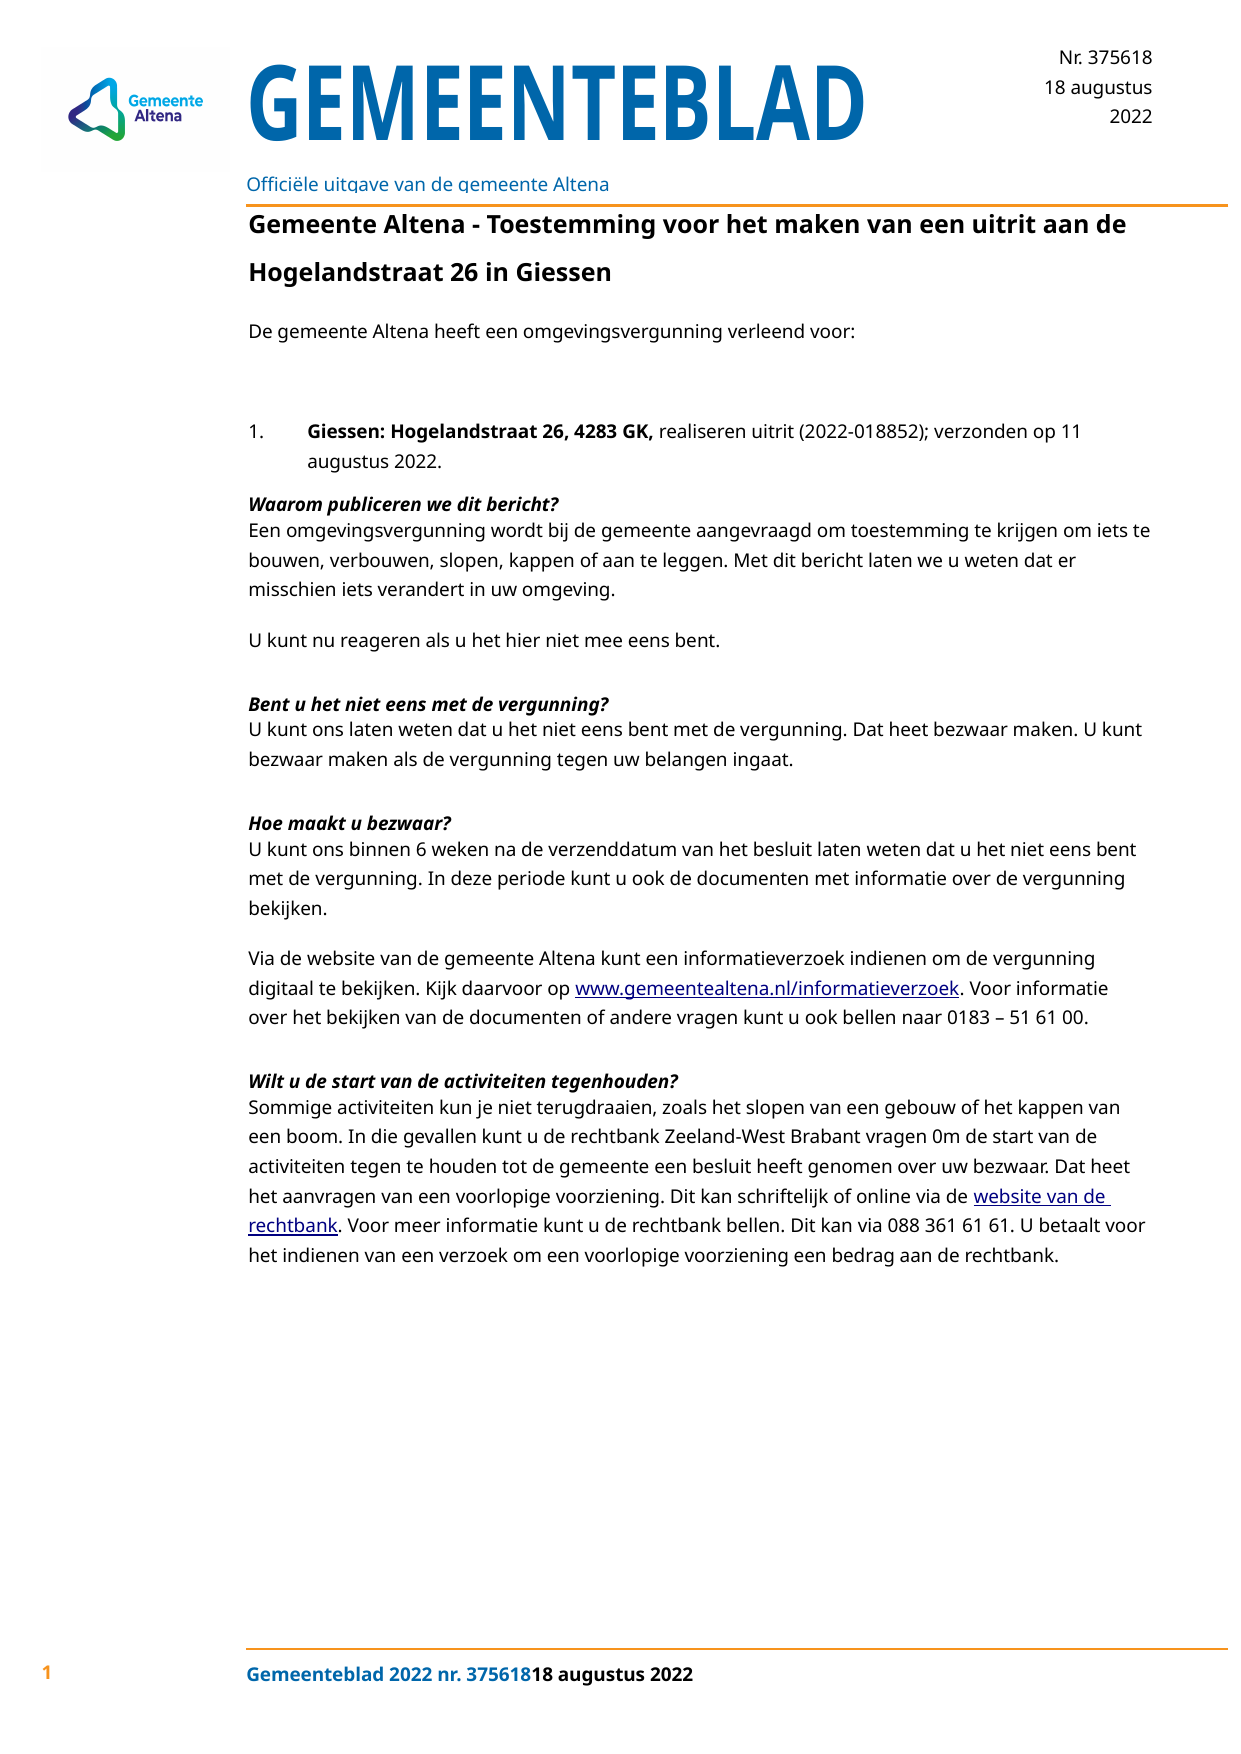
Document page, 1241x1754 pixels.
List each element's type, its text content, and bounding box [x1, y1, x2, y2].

text Een omgevingsvergunning wordt bij de gemeente aangevraagd om toestemming te krijgen om iets te bouwen, verbouwen, slopen, kappen of aan te leggen. Met dit bericht laten we u weten dat er misschien iets verandert in uw omgeving. [248, 517, 1152, 602]
text Via de website van de gemeente Altena kunt een informatieverzoek indienen om de vergunning digitaal te bekijken. Kijk daarvoor op www.gemeentealtena.nl/informatieverzoek. Voor informatie over het bekijken van de documenten of andere vragen kunt u ook bellen naar 0183 – 51 61 00. [248, 945, 1152, 1030]
text De gemeente Altena heeft een omgevingsvergunning verleend voor: [248, 318, 1152, 344]
list Giessen: Hogelandstraat 26, 4283 GK, realiseren uitrit (2022-018852); verzonden op 11 augustus 2022. [248, 419, 1152, 474]
text Bent u het niet eens met de vergunning? [248, 691, 1152, 716]
text Wilt u de start van de activiteiten tegenhouden? [248, 1068, 1152, 1094]
text Hoe maakt u bezwaar? [248, 810, 1152, 836]
text Waarom publiceren we dit bericht? [248, 491, 1152, 517]
text Sommige activiteiten kun je niet terugdraaien, zoals het slopen van een gebouw of het kappen van een boom. In die gevallen kunt u de rechtbank Zeeland-West Brabant vragen 0m de start van de activiteiten tegen te houden tot de gemeente een besluit heeft genomen over uw bezwaar. Dat heet het aanvragen van een voorlopige voorziening. Dit kan schriftelijk of online via de website van de rechtbank. Voor meer informatie kunt u de rechtbank bellen. Dit kan via 088 361 61 61. U betaalt voor het indienen van een verzoek om een voorlopige voorziening een bedrag aan de rechtbank. [248, 1094, 1152, 1268]
text U kunt ons laten weten dat u het niet eens bent met de vergunning. Dat heet bezwaar maken. U kunt bezwaar maken als de vergunning tegen uw belangen ingaat. [248, 716, 1152, 772]
text Gemeente Altena - Toestemming voor het maken van een uitrit aan de Hogelandstraat 26 in Giessen [248, 207, 1152, 288]
picture [41, 47, 231, 172]
text U kunt nu reageren als u het hier niet mee eens bent. [248, 627, 1152, 652]
text U kunt ons binnen 6 weken na de verzenddatum van het besluit laten weten dat u het niet eens bent met de vergunning. In deze periode kunt u ook de documenten met informatie over de vergunning bekijken. [248, 836, 1152, 921]
